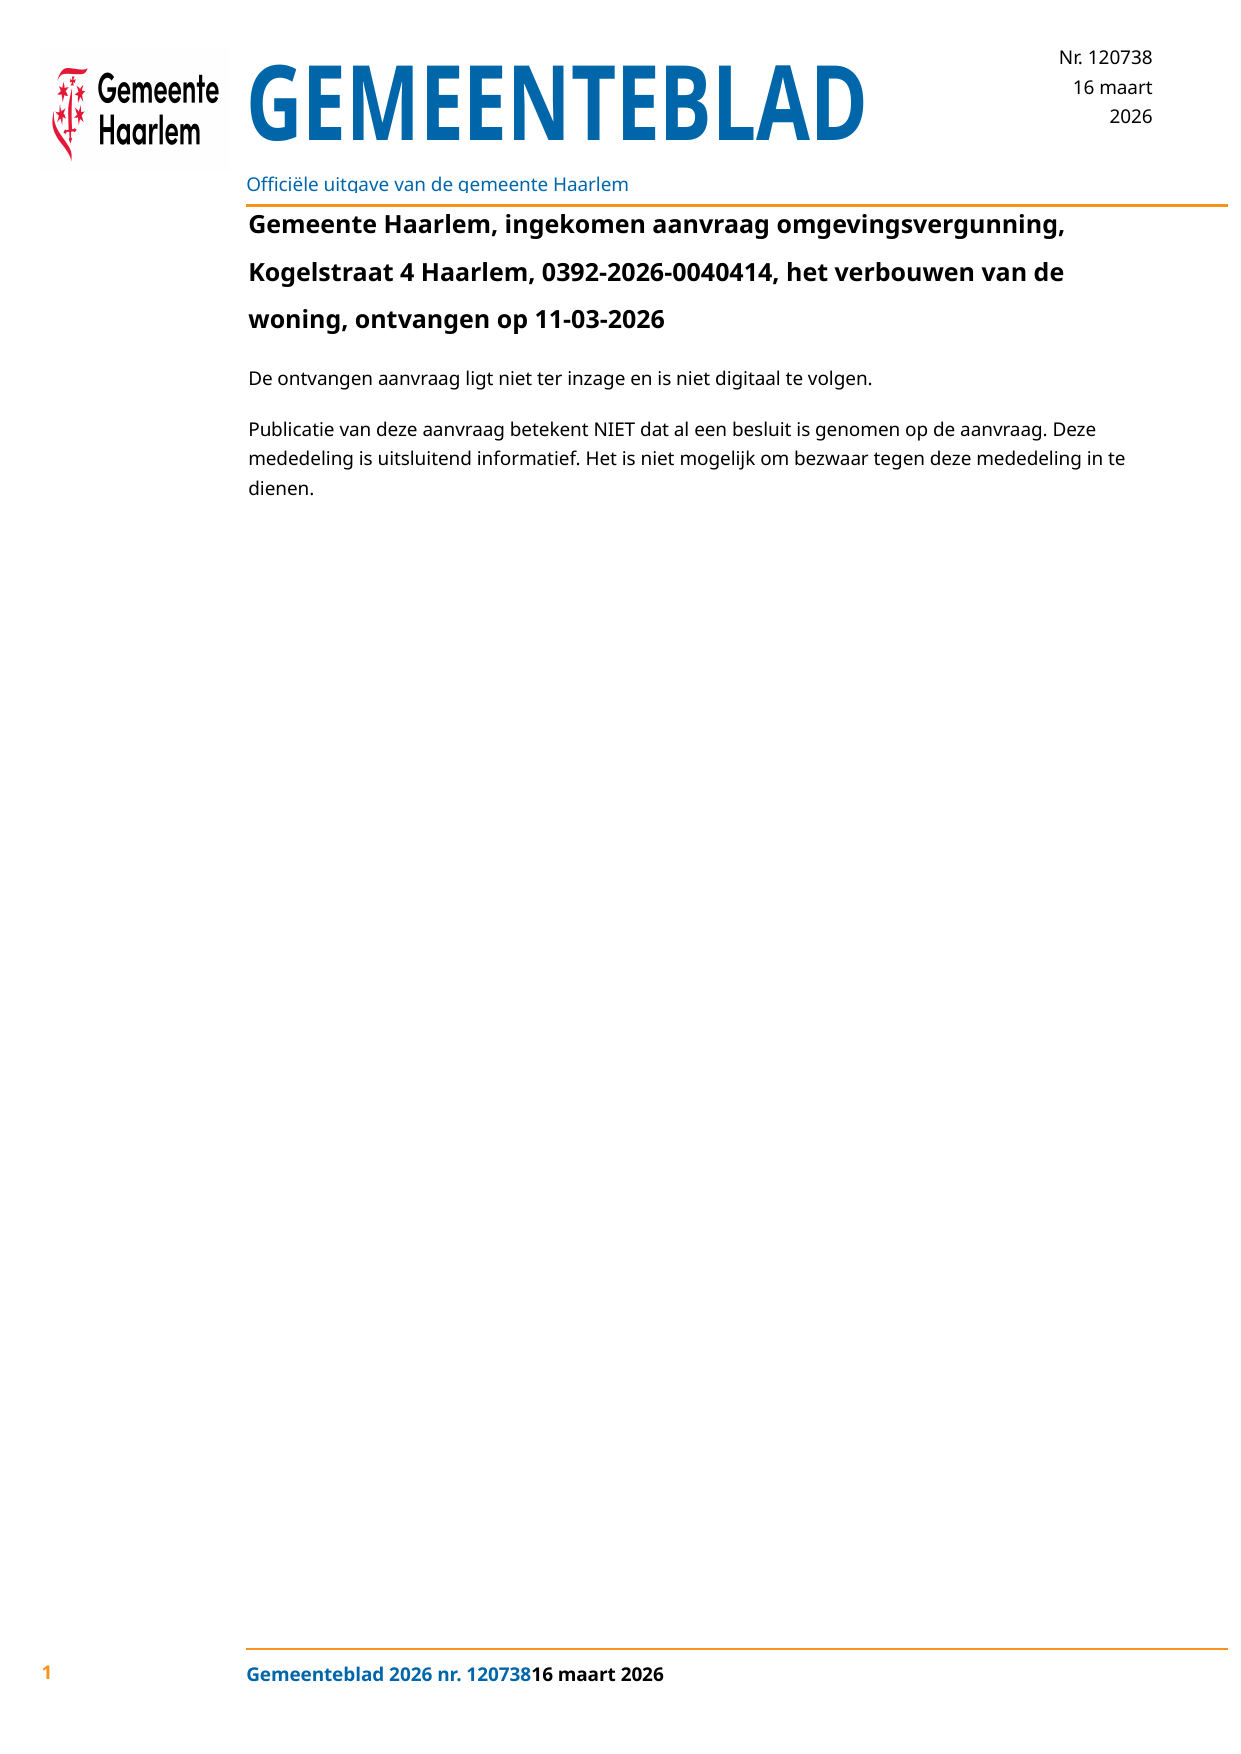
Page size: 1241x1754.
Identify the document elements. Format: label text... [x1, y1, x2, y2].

picture [41, 47, 231, 172]
text Publicatie van deze aanvraag betekent NIET dat al een besluit is genomen op de aanvraag. Deze mededeling is uitsluitend informatief. Het is niet mogelijk om bezwaar tegen deze mededeling in te dienen. [248, 416, 1152, 501]
text De ontvangen aanvraag ligt niet ter inzage en is niet digitaal te volgen. [248, 366, 1152, 391]
text Gemeente Haarlem, ingekomen aanvraag omgevingsvergunning, Kogelstraat 4 Haarlem, 0392-2026-0040414, het verbouwen van de woning, ontvangen op 11-03-2026 [248, 207, 1152, 336]
